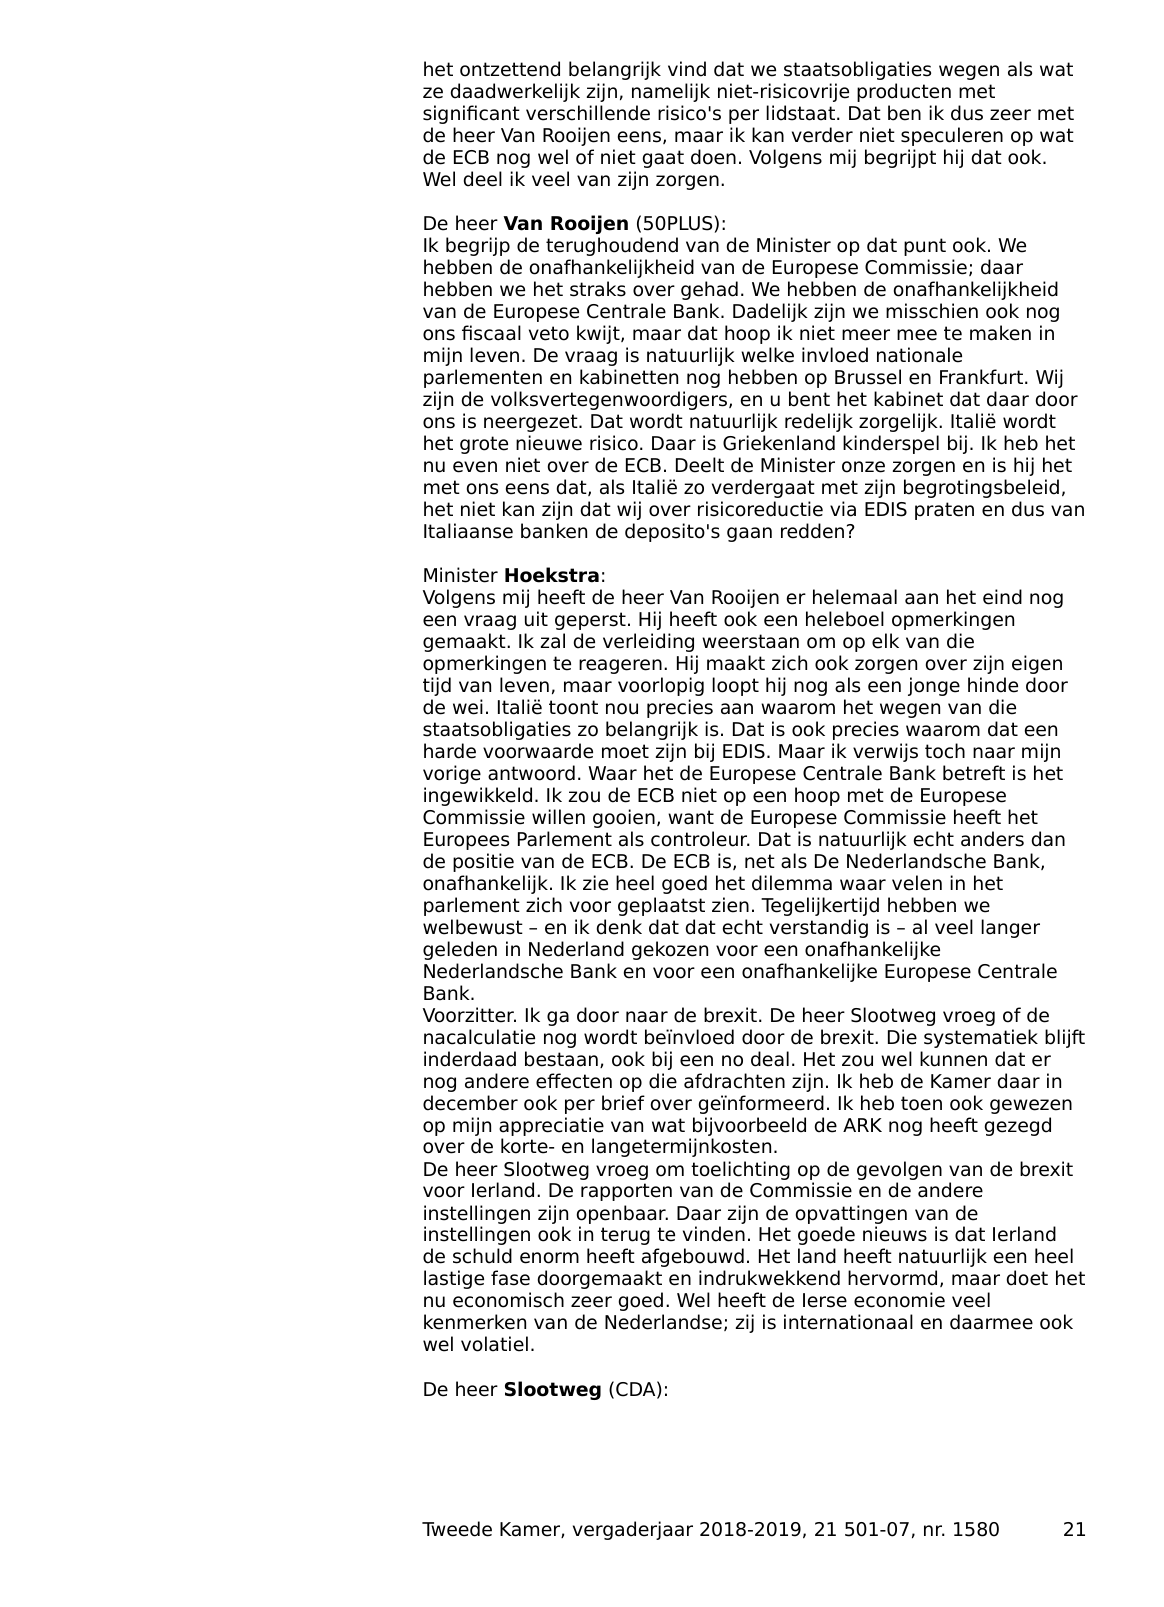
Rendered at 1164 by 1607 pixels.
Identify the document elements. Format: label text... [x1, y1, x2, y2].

text De heer Slootweg vroeg om toelichting op de gevolgen van de brexit voor Ierland. De rapporten van de Commissie en de andere instellingen zijn openbaar. Daar zijn de opvattingen van de instellingen ook in terug te vinden. Het goede nieuws is dat Ierland de schuld enorm heeft afgebouwd. Het land heeft natuurlijk een heel lastige fase doorgemaakt en indrukwekkend hervormd, maar doet het nu economisch zeer goed. Wel heeft de Ierse economie veel kenmerken van de Nederlandse; zij is internationaal en daarmee ook wel volatiel. [422, 1158, 1087, 1356]
text Ik begrijp de terughoudend van de Minister op dat punt ook. We hebben de onafhankelijkheid van de Europese Commissie; daar hebben we het straks over gehad. We hebben de onafhankelijkheid van de Europese Centrale Bank. Dadelijk zijn we misschien ook nog ons fiscaal veto kwijt, maar dat hoop ik niet meer mee te maken in mijn leven. De vraag is natuurlijk welke invloed nationale parlementen en kabinetten nog hebben op Brussel en Frankfurt. Wij zijn de volksvertegenwoordigers, en u bent het kabinet dat daar door ons is neergezet. Dat wordt natuurlijk redelijk zorgelijk. Italië wordt het grote nieuwe risico. Daar is Griekenland kinderspel bij. Ik heb het nu even niet over de ECB. Deelt de Minister onze zorgen en is hij het met ons eens dat, als Italië zo verdergaat met zijn begrotingsbeleid, het niet kan zijn dat wij over risicoreductie via EDIS praten en dus van Italiaanse banken de deposito's gaan redden? [422, 235, 1087, 543]
text Voorzitter. Ik ga door naar de brexit. De heer Slootweg vroeg of de nacalculatie nog wordt beïnvloed door de brexit. Die systematiek blijft inderdaad bestaan, ook bij een no deal. Het zou wel kunnen dat er nog andere effecten op die afdrachten zijn. Ik heb de Kamer daar in december ook per brief over geïnformeerd. Ik heb toen ook gewezen op mijn appreciatie van wat bijvoorbeeld de ARK nog heeft gezegd over de korte- en langetermijnkosten. [422, 1004, 1087, 1158]
text Minister Hoekstra: [422, 565, 1087, 587]
text Volgens mij heeft de heer Van Rooijen er helemaal aan het eind nog een vraag uit geperst. Hij heeft ook een heleboel opmerkingen gemaakt. Ik zal de verleiding weerstaan om op elk van die opmerkingen te reageren. Hij maakt zich ook zorgen over zijn eigen tijd van leven, maar voorlopig loopt hij nog als een jonge hinde door de wei. Italië toont nou precies aan waarom het wegen van die staatsobligaties zo belangrijk is. Dat is ook precies waarom dat een harde voorwaarde moet zijn bij EDIS. Maar ik verwijs toch naar mijn vorige antwoord. Waar het de Europese Centrale Bank betreft is het ingewikkeld. Ik zou de ECB niet op een hoop met de Europese Commissie willen gooien, want de Europese Commissie heeft het Europees Parlement als controleur. Dat is natuurlijk echt anders dan de positie van de ECB. De ECB is, net als De Nederlandsche Bank, onafhankelijk. Ik zie heel goed het dilemma waar velen in het parlement zich voor geplaatst zien. Tegelijkertijd hebben we welbewust – en ik denk dat dat echt verstandig is – al veel langer geleden in Nederland gekozen voor een onafhankelijke Nederlandsche Bank en voor een onafhankelijke Europese Centrale Bank. [422, 587, 1087, 1004]
text De heer Slootweg (CDA): [422, 1378, 1087, 1400]
text het ontzettend belangrijk vind dat we staatsobligaties wegen als wat ze daadwerkelijk zijn, namelijk niet-risicovrije producten met significant verschillende risico's per lidstaat. Dat ben ik dus zeer met de heer Van Rooijen eens, maar ik kan verder niet speculeren op wat de ECB nog wel of niet gaat doen. Volgens mij begrijpt hij dat ook. Wel deel ik veel van zijn zorgen. [422, 59, 1087, 191]
text De heer Van Rooijen (50PLUS): [422, 213, 1087, 235]
